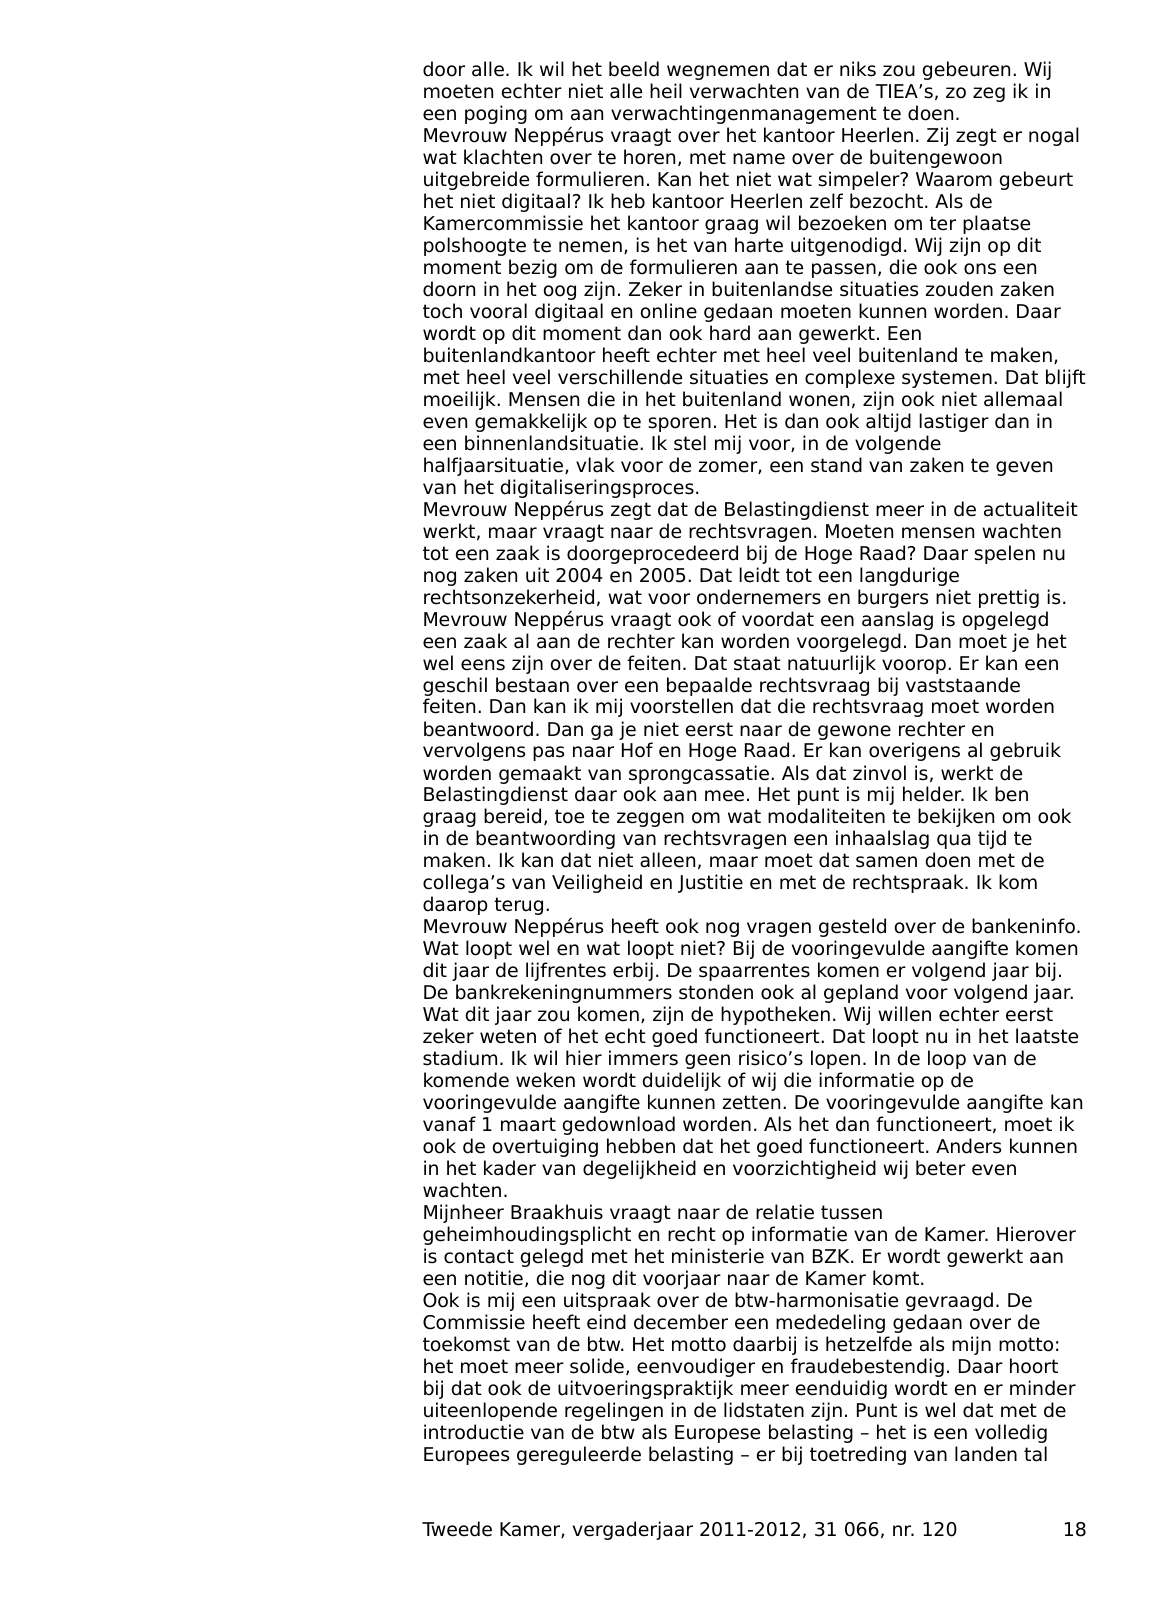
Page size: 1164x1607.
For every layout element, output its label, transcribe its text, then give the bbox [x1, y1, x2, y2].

text Mevrouw Neppérus vraagt over het kantoor Heerlen. Zij zegt er nogal wat klachten over te horen, met name over de buitengewoon uitgebreide formulieren. Kan het niet wat simpeler? Waarom gebeurt het niet digitaal? Ik heb kantoor Heerlen zelf bezocht. Als de Kamercommissie het kantoor graag wil bezoeken om ter plaatse polshoogte te nemen, is het van harte uitgenodigd. Wij zijn op dit moment bezig om de formulieren aan te passen, die ook ons een doorn in het oog zijn. Zeker in buitenlandse situaties zouden zaken toch vooral digitaal en online gedaan moeten kunnen worden. Daar wordt op dit moment dan ook hard aan gewerkt. Een buitenlandkantoor heeft echter met heel veel buitenland te maken, met heel veel verschillende situaties en complexe systemen. Dat blijft moeilijk. Mensen die in het buitenland wonen, zijn ook niet allemaal even gemakkelijk op te sporen. Het is dan ook altijd lastiger dan in een binnenlandsituatie. Ik stel mij voor, in de volgende halfjaarsituatie, vlak voor de zomer, een stand van zaken te geven van het digitaliseringsproces. [422, 125, 1087, 499]
text Ook is mij een uitspraak over de btw-harmonisatie gevraagd. De Commissie heeft eind december een mededeling gedaan over de toekomst van de btw. Het motto daarbij is hetzelfde als mijn motto: het moet meer solide, eenvoudiger en fraudebestendig. Daar hoort bij dat ook de uitvoeringspraktijk meer eenduidig wordt en er minder uiteenlopende regelingen in de lidstaten zijn. Punt is wel dat met de introductie van de btw als Europese belasting – het is een volledig Europees gereguleerde belasting – er bij toetreding van landen tal [422, 1290, 1087, 1466]
text Mevrouw Neppérus vraagt ook of voordat een aanslag is opgelegd een zaak al aan de rechter kan worden voorgelegd. Dan moet je het wel eens zijn over de feiten. Dat staat natuurlijk voorop. Er kan een geschil bestaan over een bepaalde rechtsvraag bij vaststaande feiten. Dan kan ik mij voorstellen dat die rechtsvraag moet worden beantwoord. Dan ga je niet eerst naar de gewone rechter en vervolgens pas naar Hof en Hoge Raad. Er kan overigens al gebruik worden gemaakt van sprongcassatie. Als dat zinvol is, werkt de Belastingdienst daar ook aan mee. Het punt is mij helder. Ik ben graag bereid, toe te zeggen om wat modaliteiten te bekijken om ook in de beantwoording van rechtsvragen een inhaalslag qua tijd te maken. Ik kan dat niet alleen, maar moet dat samen doen met de collega’s van Veiligheid en Justitie en met de rechtspraak. Ik kom daarop terug. [422, 608, 1087, 916]
text Mevrouw Neppérus heeft ook nog vragen gesteld over de bankeninfo. Wat loopt wel en wat loopt niet? Bij de vooringevulde aangifte komen dit jaar de lijfrentes erbij. De spaarrentes komen er volgend jaar bij. De bankrekeningnummers stonden ook al gepland voor volgend jaar. Wat dit jaar zou komen, zijn de hypotheken. Wij willen echter eerst zeker weten of het echt goed functioneert. Dat loopt nu in het laatste stadium. Ik wil hier immers geen risico’s lopen. In de loop van de komende weken wordt duidelijk of wij die informatie op de vooringevulde aangifte kunnen zetten. De vooringevulde aangifte kan vanaf 1 maart gedownload worden. Als het dan functioneert, moet ik ook de overtuiging hebben dat het goed functioneert. Anders kunnen in het kader van degelijkheid en voorzichtigheid wij beter even wachten. [422, 916, 1087, 1202]
text door alle. Ik wil het beeld wegnemen dat er niks zou gebeuren. Wij moeten echter niet alle heil verwachten van de TIEA’s, zo zeg ik in een poging om aan verwachtingenmanagement te doen. [422, 59, 1087, 125]
text Mijnheer Braakhuis vraagt naar de relatie tussen geheimhoudingsplicht en recht op informatie van de Kamer. Hierover is contact gelegd met het ministerie van BZK. Er wordt gewerkt aan een notitie, die nog dit voorjaar naar de Kamer komt. [422, 1202, 1087, 1290]
text Mevrouw Neppérus zegt dat de Belastingdienst meer in de actualiteit werkt, maar vraagt naar de rechtsvragen. Moeten mensen wachten tot een zaak is doorgeprocedeerd bij de Hoge Raad? Daar spelen nu nog zaken uit 2004 en 2005. Dat leidt tot een langdurige rechtsonzekerheid, wat voor ondernemers en burgers niet prettig is. [422, 499, 1087, 608]
